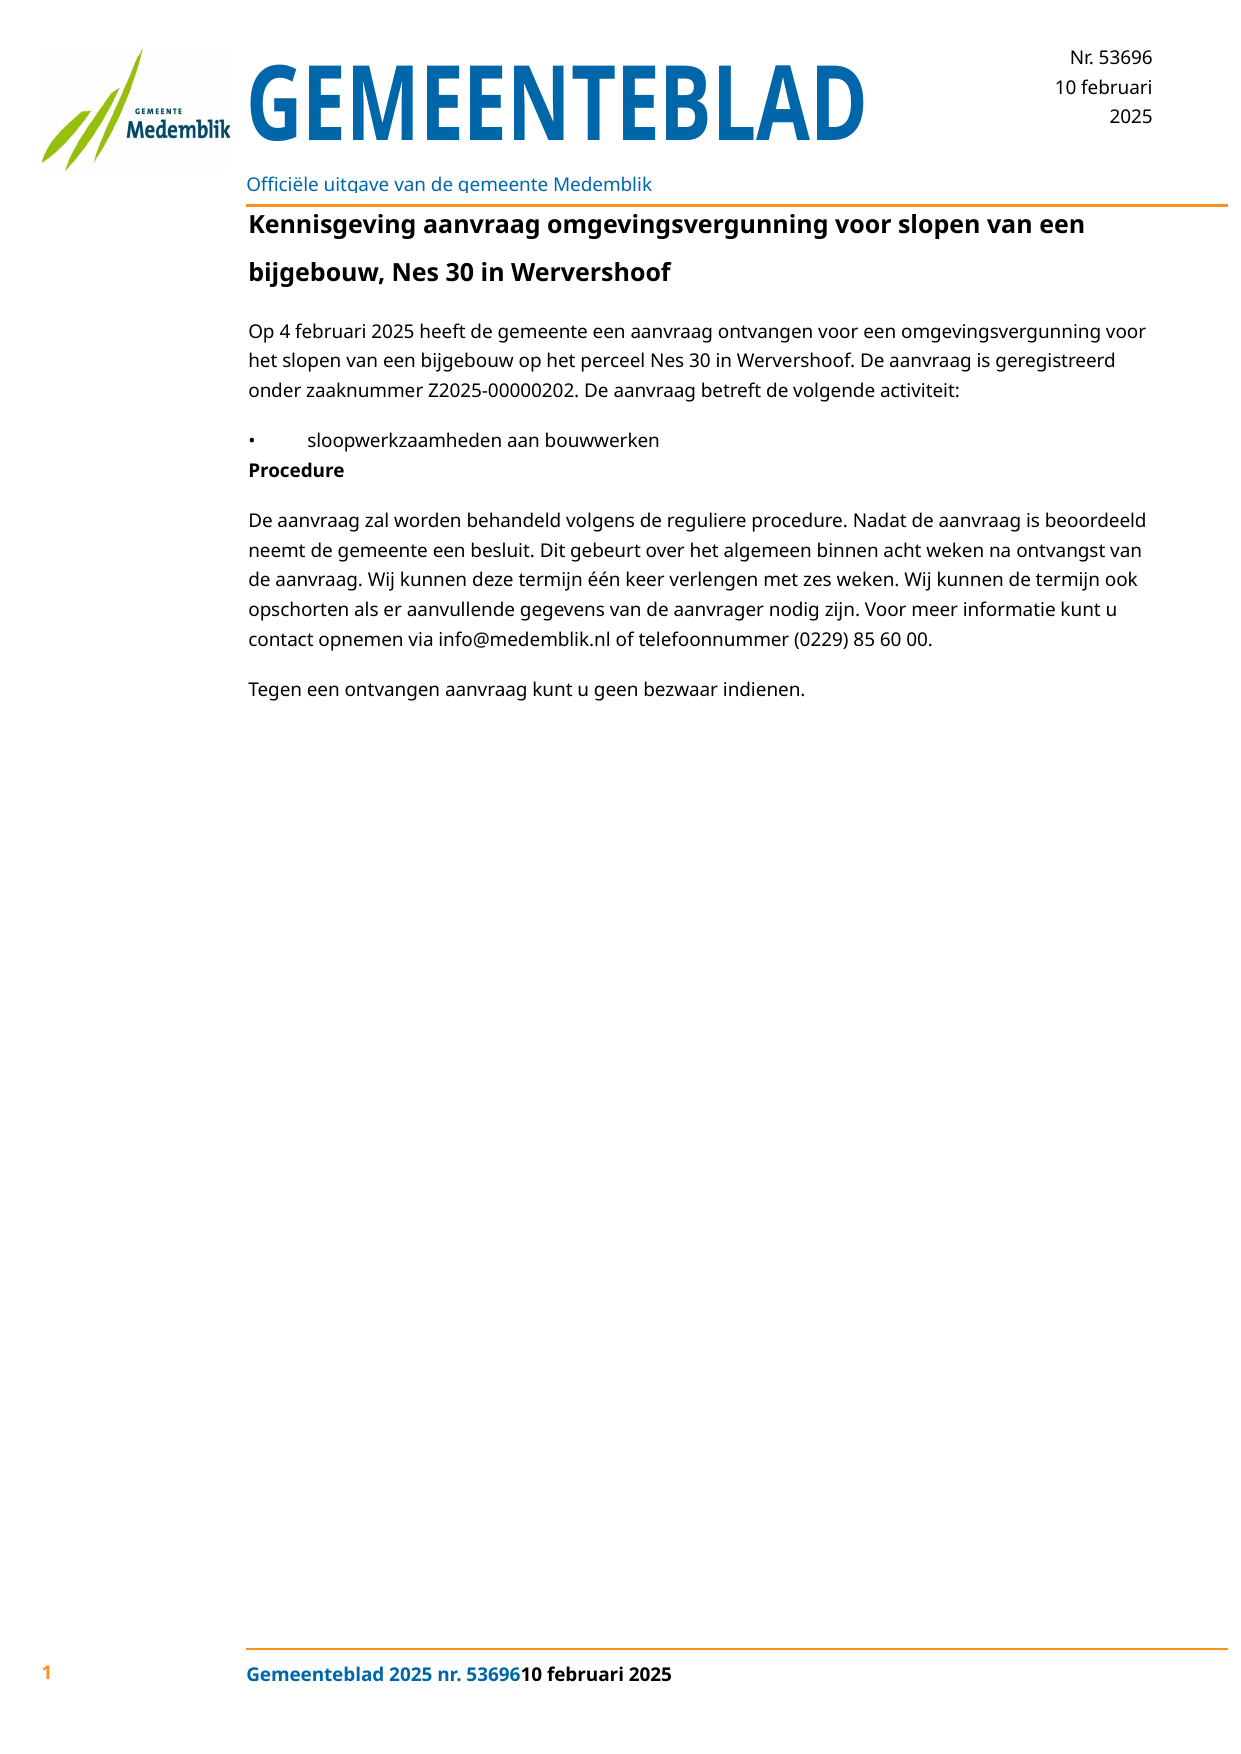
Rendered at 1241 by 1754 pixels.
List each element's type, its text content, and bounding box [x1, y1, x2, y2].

text De aanvraag zal worden behandeld volgens de reguliere procedure. Nadat de aanvraag is beoordeeld neemt de gemeente een besluit. Dit gebeurt over het algemeen binnen acht weken na ontvangst van de aanvraag. Wij kunnen deze termijn één keer verlengen met zes weken. Wij kunnen de termijn ook opschorten als er aanvullende gegevens van de aanvrager nodig zijn. Voor meer informatie kunt u contact opnemen via info@medemblik.nl of telefoonnummer (0229) 85 60 00. [248, 507, 1152, 652]
text Kennisgeving aanvraag omgevingsvergunning voor slopen van een bijgebouw, Nes 30 in Wervershoof [248, 207, 1152, 288]
text Op 4 februari 2025 heeft de gemeente een aanvraag ontvangen voor een omgevingsvergunning voor het slopen van een bijgebouw op het perceel Nes 30 in Wervershoof. De aanvraag is geregistreerd onder zaaknummer Z2025-00000202. De aanvraag betreft de volgende activiteit: [248, 318, 1152, 403]
list sloopwerkzaamheden aan bouwwerken [248, 427, 1152, 453]
picture [41, 47, 231, 172]
text Tegen een ontvangen aanvraag kunt u geen bezwaar indienen. [248, 676, 1152, 702]
text Procedure [248, 457, 1152, 483]
